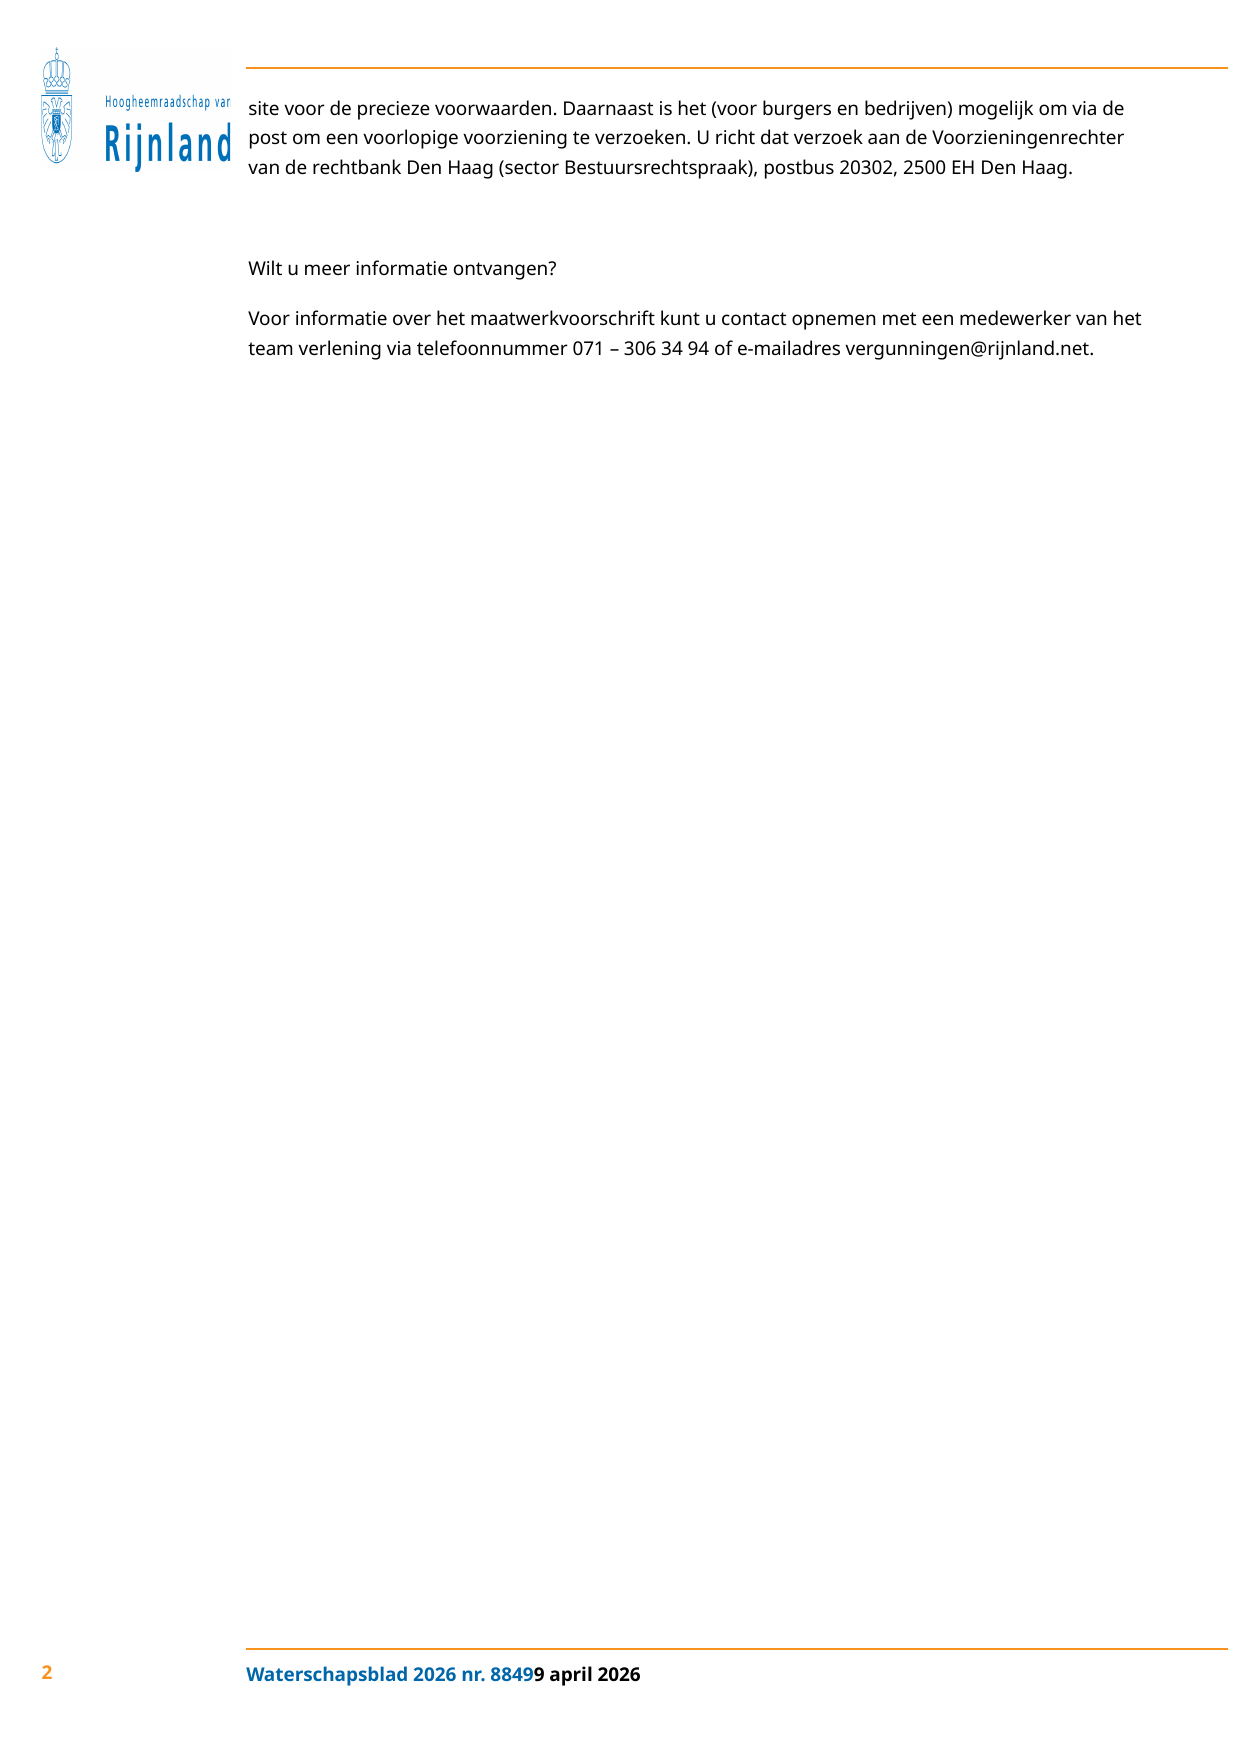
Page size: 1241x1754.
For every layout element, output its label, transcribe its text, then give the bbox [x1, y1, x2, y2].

text Wilt u meer informatie ontvangen? [248, 255, 1152, 281]
text site voor de precieze voorwaarden. Daarnaast is het (voor burgers en bedrijven) mogelijk om via de post om een voorlopige voorziening te verzoeken. U richt dat verzoek aan de Voorzieningenrechter van de rechtbank Den Haag (sector Bestuursrechtspraak), postbus 20302, 2500 EH Den Haag. [248, 95, 1152, 180]
picture [41, 47, 231, 172]
text Voor informatie over het maatwerkvoorschrift kunt u contact opnemen met een medewerker van het team verlening via telefoonnummer 071 – 306 34 94 of e-mailadres vergunningen@rijnland.net. [248, 305, 1152, 361]
